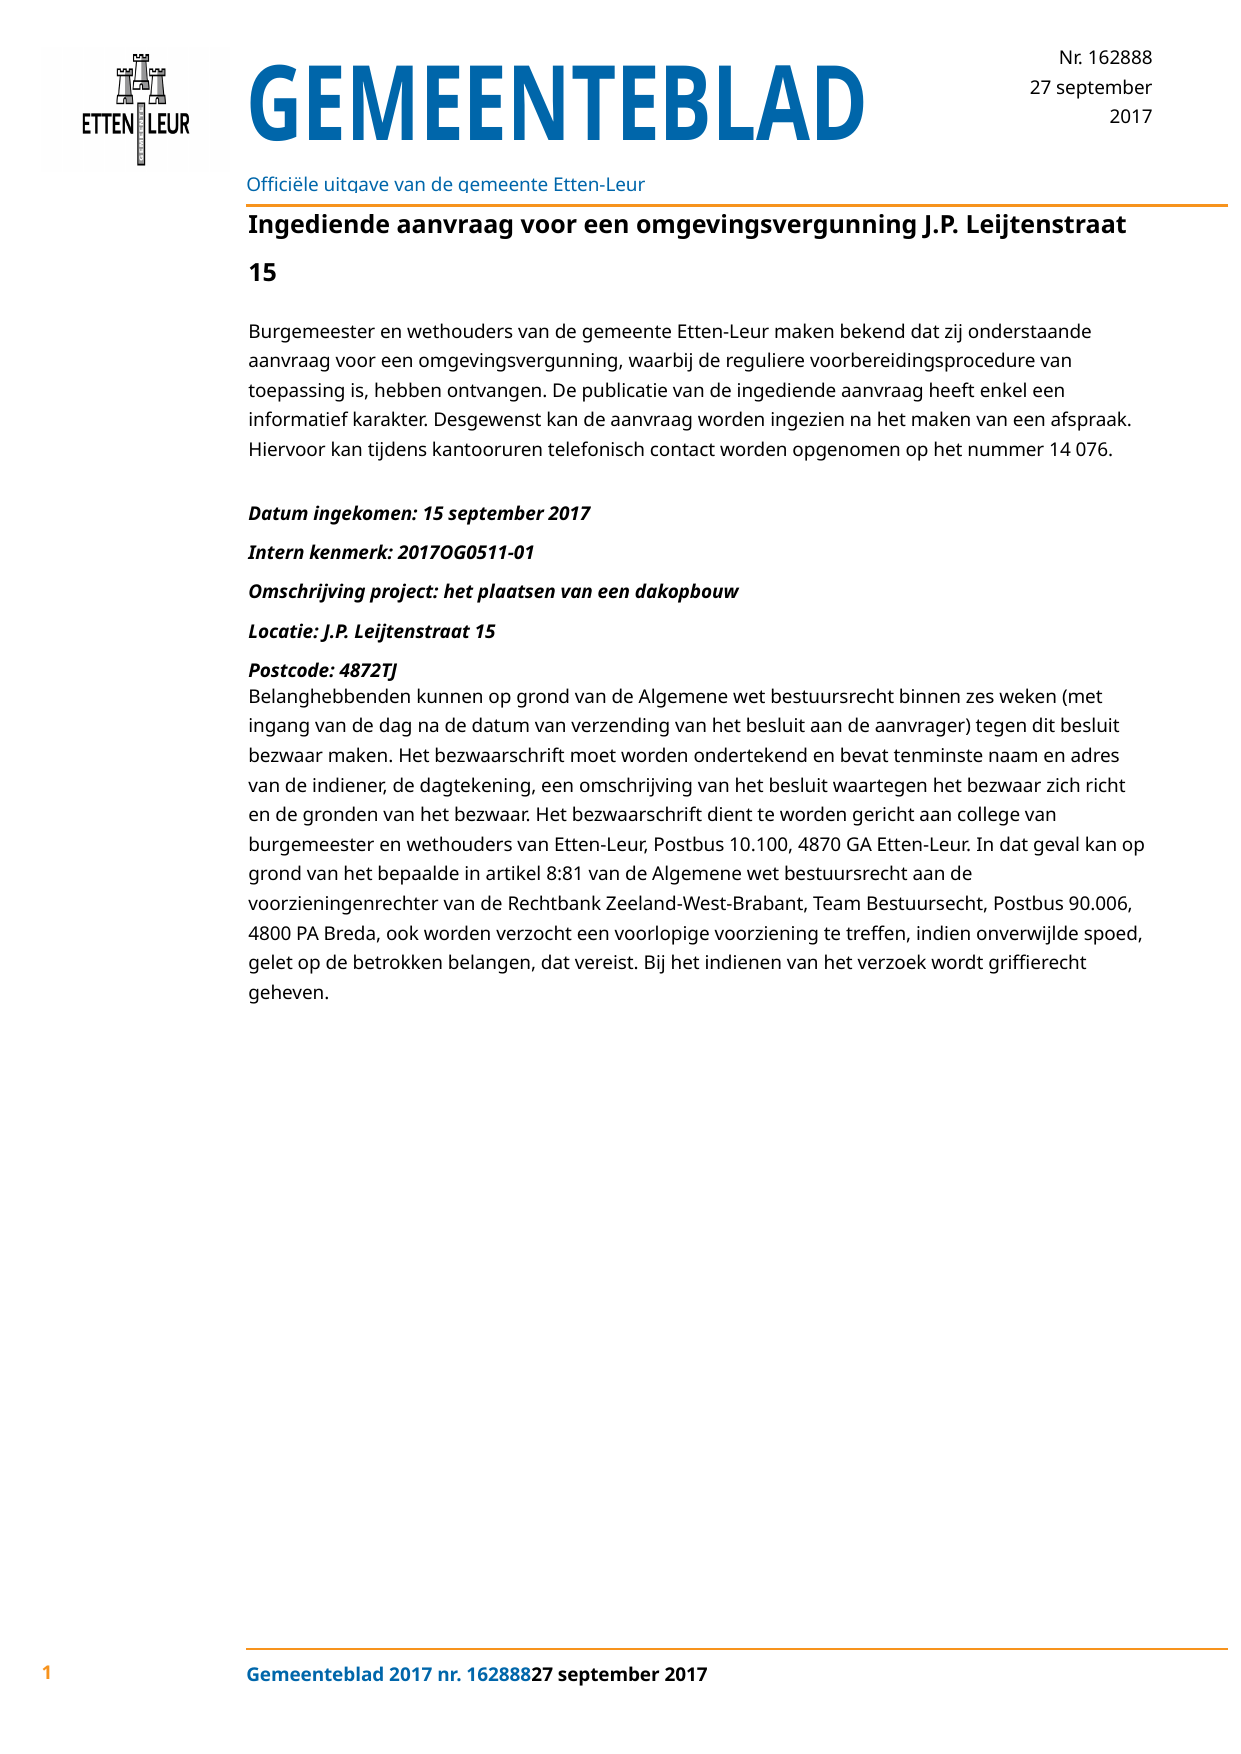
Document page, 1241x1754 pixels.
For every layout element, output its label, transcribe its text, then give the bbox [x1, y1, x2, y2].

text Ingediende aanvraag voor een omgevingsvergunning J.P. Leijtenstraat 15 [248, 207, 1152, 288]
text Postcode: 4872TJ [248, 657, 1152, 683]
text Datum ingekomen: 15 september 2017 [248, 500, 1152, 526]
text Burgemeester en wethouders van de gemeente Etten-Leur maken bekend dat zij onderstaande aanvraag voor een omgevingsvergunning, waarbij de reguliere voorbereidingsprocedure van toepassing is, hebben ontvangen. De publicatie van de ingediende aanvraag heeft enkel een informatief karakter. Desgewenst kan de aanvraag worden ingezien na het maken van een afspraak. Hiervoor kan tijdens kantooruren telefonisch contact worden opgenomen op het nummer 14 076. [248, 318, 1152, 462]
text Locatie: J.P. Leijtenstraat 15 [248, 618, 1152, 644]
text Omschrijving project: het plaatsen van een dakopbouw [248, 579, 1152, 604]
text Belanghebbenden kunnen op grond van de Algemene wet bestuursrecht binnen zes weken (met ingang van de dag na de datum van verzending van het besluit aan de aanvrager) tegen dit besluit bezwaar maken. Het bezwaarschrift moet worden ondertekend en bevat tenminste naam en adres van de indiener, de dagtekening, een omschrijving van het besluit waartegen het bezwaar zich richt en de gronden van het bezwaar. Het bezwaarschrift dient te worden gericht aan college van burgemeester en wethouders van Etten-Leur, Postbus 10.100, 4870 GA Etten-Leur. In dat geval kan op grond van het bepaalde in artikel 8:81 van de Algemene wet bestuursrecht aan de voorzieningenrechter van de Rechtbank Zeeland-West-Brabant, Team Bestuursecht, Postbus 90.006, 4800 PA Breda, ook worden verzocht een voorlopige voorziening te treffen, indien onverwijlde spoed, gelet op de betrokken belangen, dat vereist. Bij het indienen van het verzoek wordt griffierecht geheven. [248, 683, 1152, 1004]
text Intern kenmerk: 2017OG0511-01 [248, 539, 1152, 565]
picture [41, 47, 231, 172]
